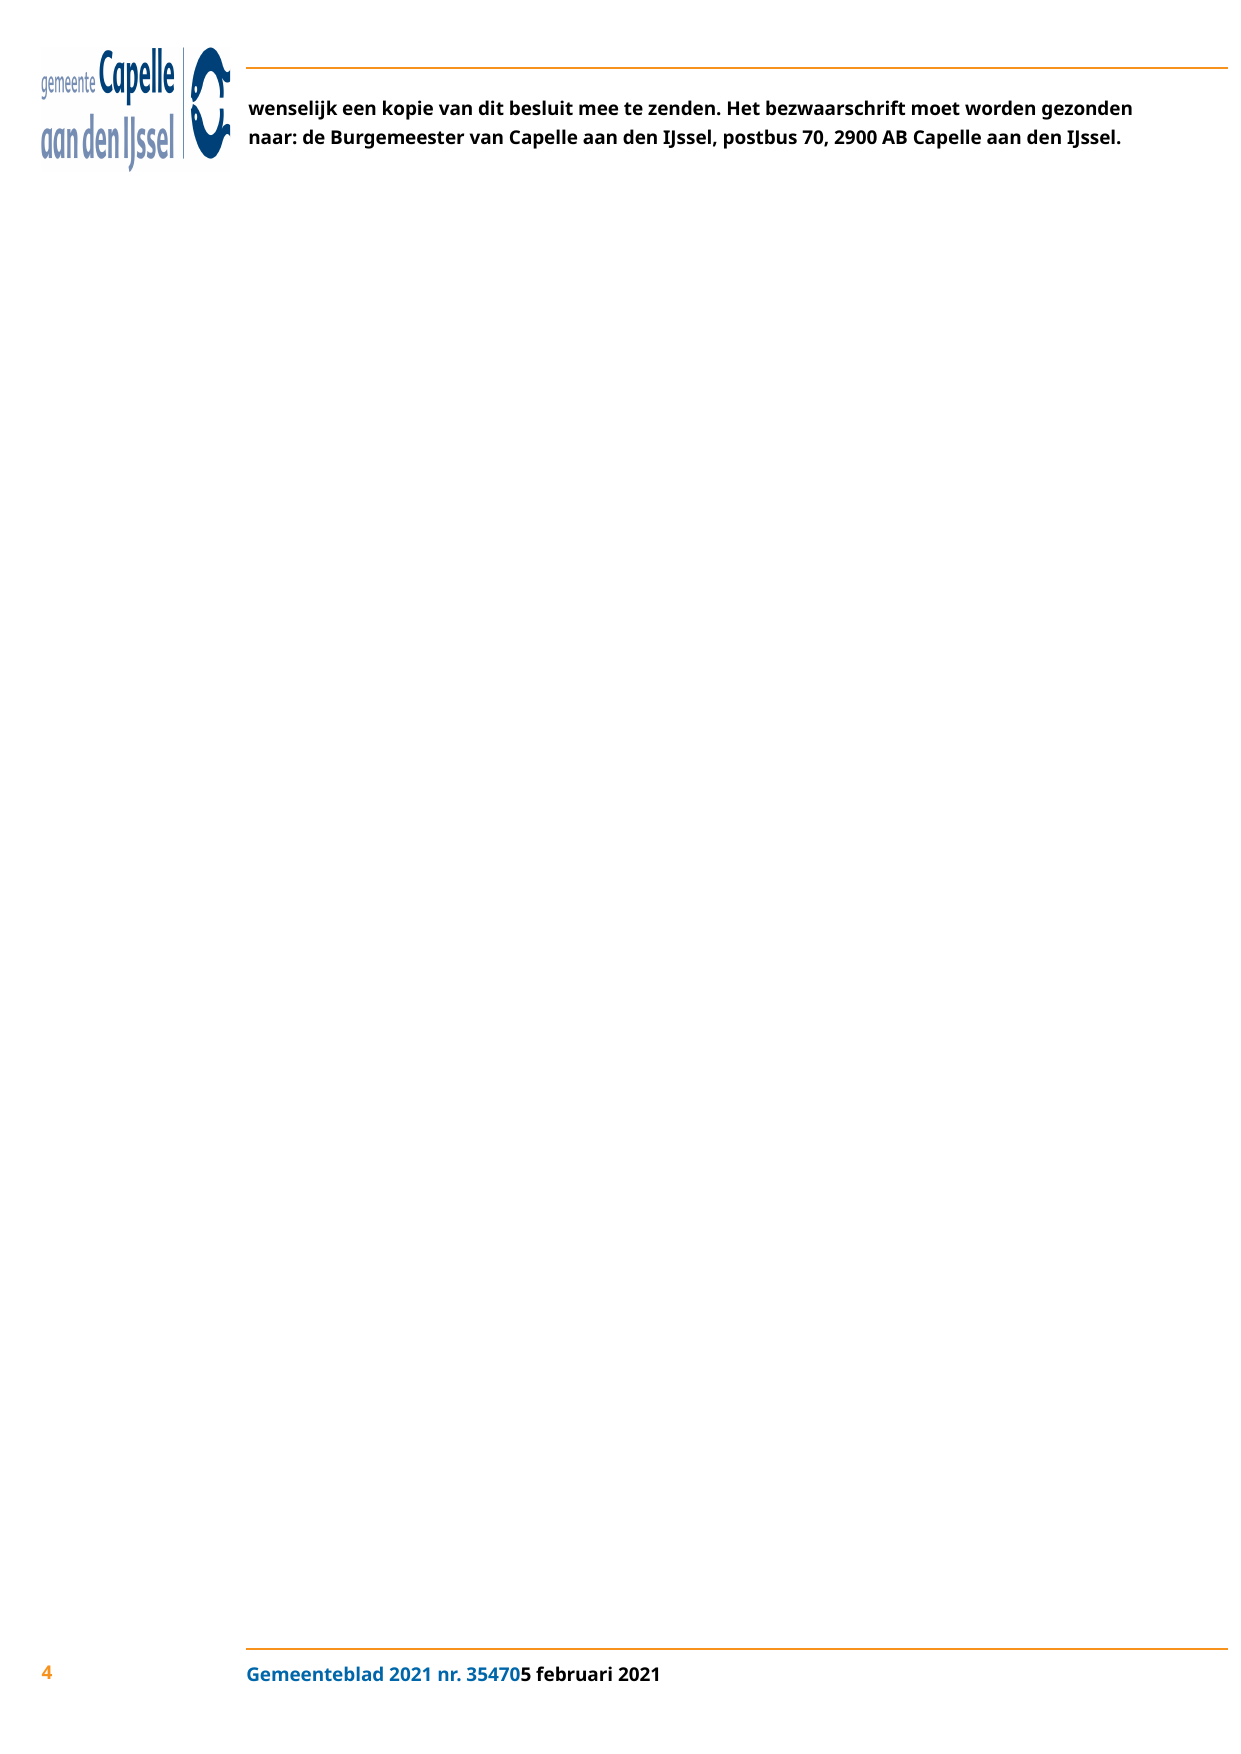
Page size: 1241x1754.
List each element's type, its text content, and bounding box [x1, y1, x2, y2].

text wenselijk een kopie van dit besluit mee te zenden. Het bezwaarschrift moet worden gezonden naar: de Burgemeester van Capelle aan den IJssel, postbus 70, 2900 AB Capelle aan den IJssel. [248, 95, 1152, 150]
picture [41, 47, 231, 172]
